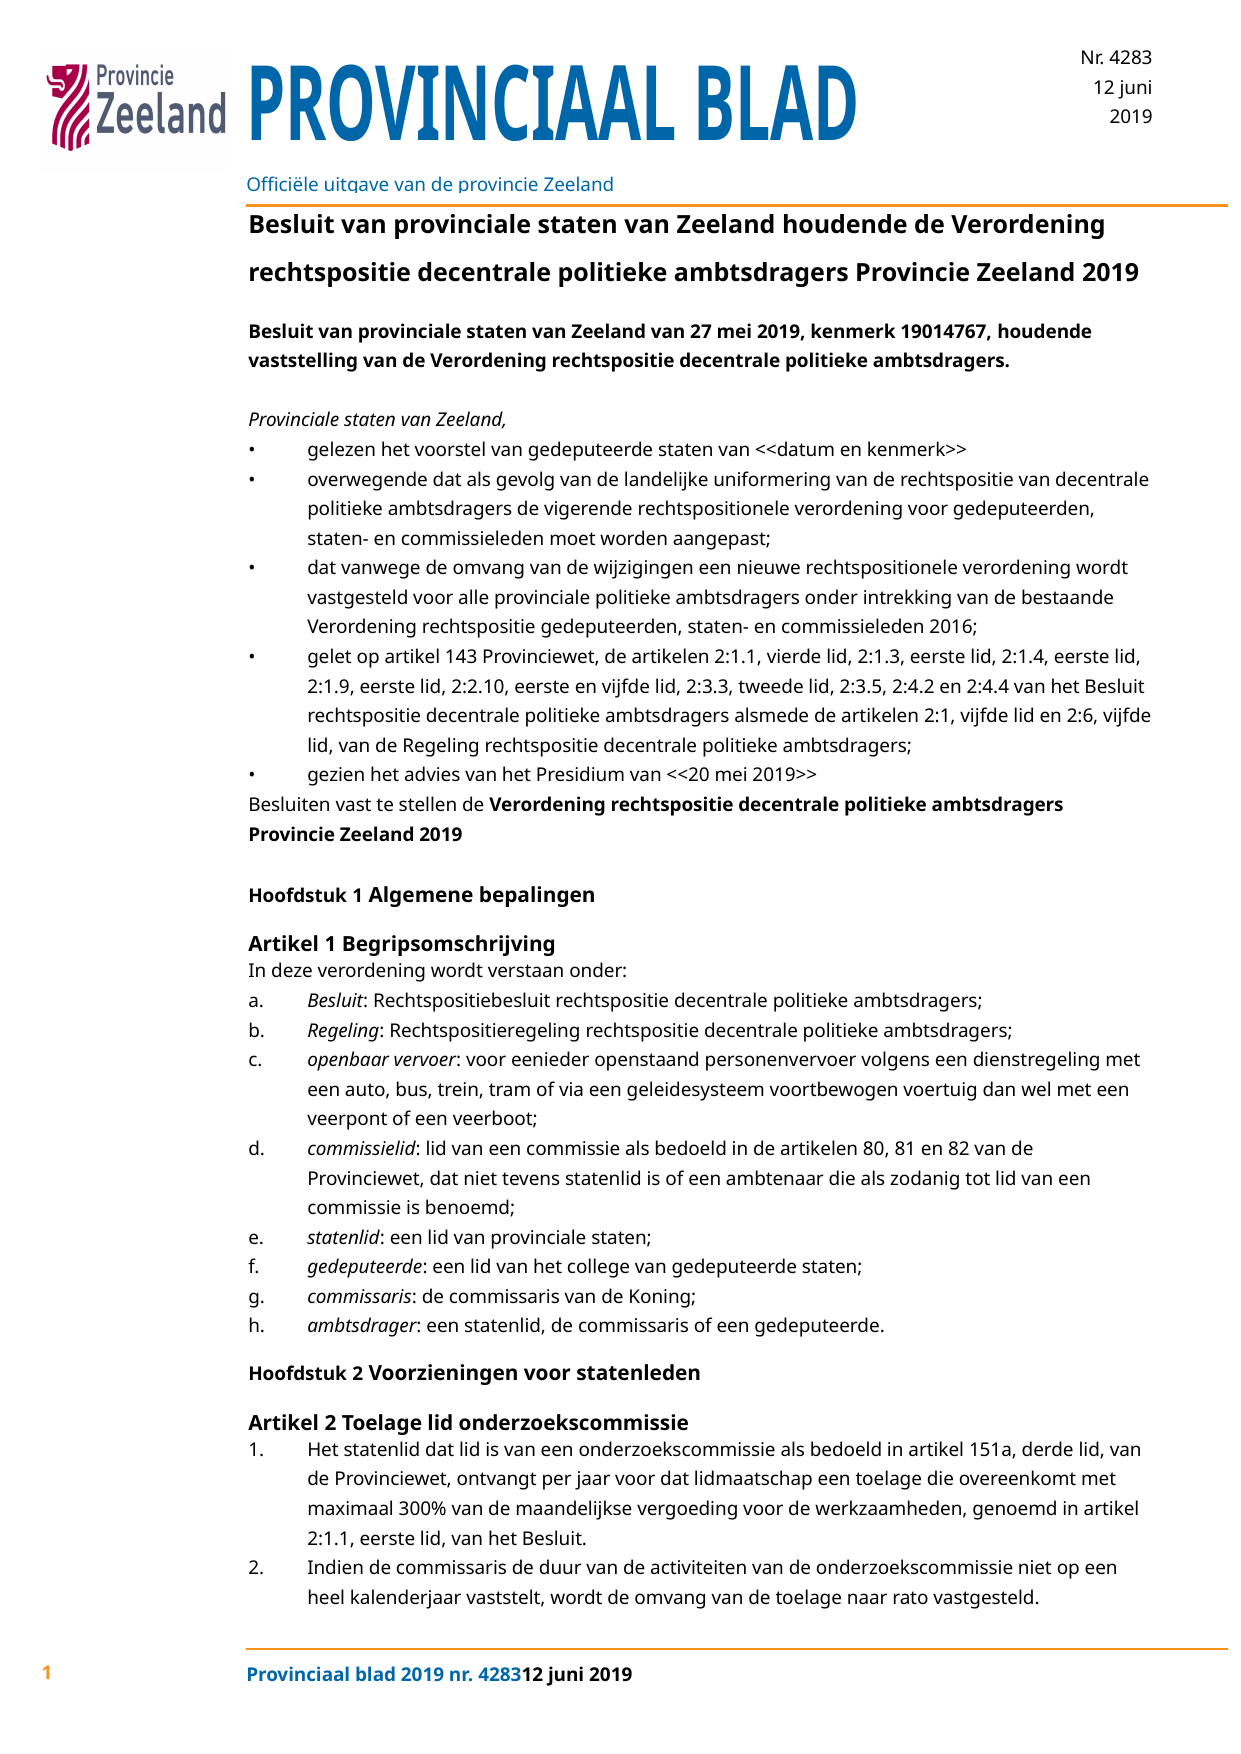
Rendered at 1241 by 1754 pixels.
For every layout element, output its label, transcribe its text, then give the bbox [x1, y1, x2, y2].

text Artikel 1 Begripsomschrijving [248, 929, 1152, 958]
list commissaris: de commissaris van de Koning; [248, 1283, 1152, 1309]
list gedeputeerde: een lid van het college van gedeputeerde staten; [248, 1253, 1152, 1279]
list Regeling: Rechtspositieregeling rechtspositie decentrale politieke ambtsdragers; [248, 1017, 1152, 1043]
text Besluit van provinciale staten van Zeeland van 27 mei 2019, kenmerk 19014767, houdende vaststelling van de Verordening rechtspositie decentrale politieke ambtsdragers. [248, 318, 1152, 373]
list ambtsdrager: een statenlid, de commissaris of een gedeputeerde. [248, 1313, 1152, 1338]
list commissielid: lid van een commissie als bedoeld in de artikelen 80, 81 en 82 van de Provinciewet, dat niet tevens statenlid is of een ambtenaar die als zodanig tot lid van een commissie is benoemd; [248, 1135, 1152, 1220]
picture [41, 47, 231, 172]
text Hoofdstuk 2 Voorzieningen voor statenleden [248, 1358, 1152, 1387]
list Het statenlid dat lid is van een onderzoekscommissie als bedoeld in artikel 151a, derde lid, van de Provinciewet, ontvangt per jaar voor dat lidmaatschap een toelage die overeenkomt met maximaal 300% van de maandelijkse vergoeding voor de werkzaamheden, genoemd in artikel 2:1.1, eerste lid, van het Besluit. [248, 1436, 1152, 1551]
list dat vanwege de omvang van de wijzigingen een nieuwe rechtspositionele verordening wordt vastgesteld voor alle provinciale politieke ambtsdragers onder intrekking van de bestaande Verordening rechtspositie gedeputeerden, staten- en commissieleden 2016; [248, 554, 1152, 639]
text Artikel 2 Toelage lid onderzoekscommissie [248, 1408, 1152, 1436]
text Besluit van provinciale staten van Zeeland houdende de Verordening rechtspositie decentrale politieke ambtsdragers Provincie Zeeland 2019 [248, 207, 1152, 288]
text Hoofdstuk 1 Algemene bepalingen [248, 880, 1152, 908]
text Besluiten vast te stellen de Verordening rechtspositie decentrale politieke ambtsdragers Provincie Zeeland 2019 [248, 791, 1152, 847]
text In deze verordening wordt verstaan onder: [248, 958, 1152, 983]
list openbaar vervoer: voor eenieder openstaand personenvervoer volgens een dienstregeling met een auto, bus, trein, tram of via een geleidesysteem voortbewogen voertuig dan wel met een veerpont of een veerboot; [248, 1046, 1152, 1131]
list overwegende dat als gevolg van de landelijke uniformering van de rechtspositie van decentrale politieke ambtsdragers de vigerende rechtspositionele verordening voor gedeputeerden, staten- en commissieleden moet worden aangepast; [248, 466, 1152, 551]
list gelezen het voorstel van gedeputeerde staten van <<datum en kenmerk>> [248, 436, 1152, 462]
list Besluit: Rechtspositiebesluit rechtspositie decentrale politieke ambtsdragers; [248, 987, 1152, 1013]
text Provinciale staten van Zeeland, [248, 407, 1152, 432]
list gezien het advies van het Presidium van <<20 mei 2019>> [248, 762, 1152, 787]
list Indien de commissaris de duur van de activiteiten van de onderzoekscommissie niet op een heel kalenderjaar vaststelt, wordt de omvang van de toelage naar rato vastgesteld. [248, 1554, 1152, 1610]
list gelet op artikel 143 Provinciewet, de artikelen 2:1.1, vierde lid, 2:1.3, eerste lid, 2:1.4, eerste lid, 2:1.9, eerste lid, 2:2.10, eerste en vijfde lid, 2:3.3, tweede lid, 2:3.5, 2:4.2 en 2:4.4 van het Besluit rechtspositie decentrale politieke ambtsdragers alsmede de artikelen 2:1, vijfde lid en 2:6, vijfde lid, van de Regeling rechtspositie decentrale politieke ambtsdragers; [248, 643, 1152, 758]
list statenlid: een lid van provinciale staten; [248, 1224, 1152, 1250]
